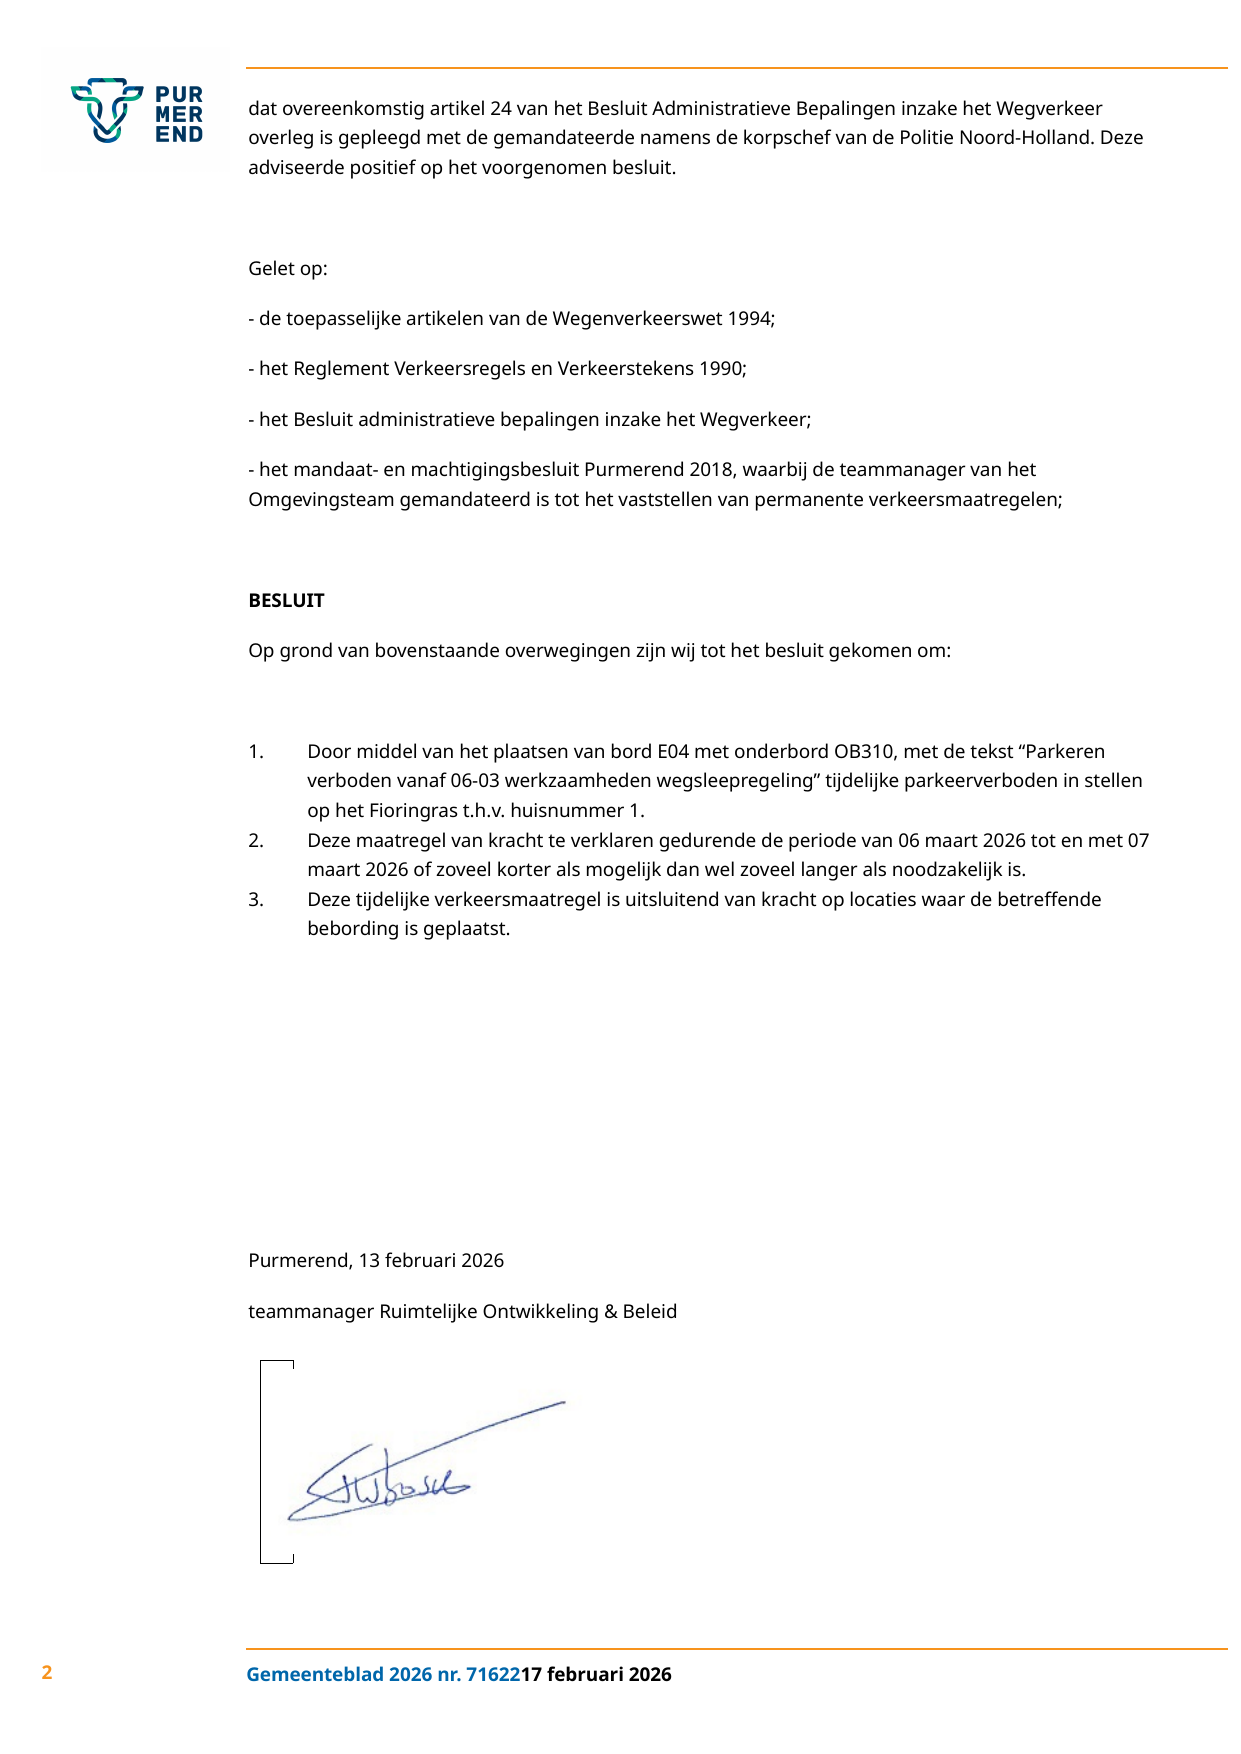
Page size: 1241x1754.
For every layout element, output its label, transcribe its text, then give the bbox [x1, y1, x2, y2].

text Gelet op: [248, 255, 1152, 281]
text Purmerend, 13 februari 2026 [248, 1248, 1152, 1273]
list Door middel van het plaatsen van bord E04 met onderbord OB310, met de tekst “Parkeren verboden vanaf 06-03 werkzaamheden wegsleepregeling” tijdelijke parkeerverboden in stellen op het Fioringras t.h.v. huisnummer 1. [248, 738, 1152, 823]
list Deze tijdelijke verkeersmaatregel is uitsluitend van kracht op locaties waar de betreffende bebording is geplaatst. [248, 886, 1152, 941]
list Deze maatregel van kracht te verklaren gedurende de periode van 06 maart 2026 tot en met 07 maart 2026 of zoveel korter als mogelijk dan wel zoveel langer als noodzakelijk is. [248, 827, 1152, 882]
picture [41, 47, 231, 172]
text - het Besluit administratieve bepalingen inzake het Wegverkeer; [248, 406, 1152, 432]
text - de toepasselijke artikelen van de Wegenverkeerswet 1994; [248, 305, 1152, 331]
text Op grond van bovenstaande overwegingen zijn wij tot het besluit gekomen om: [248, 637, 1152, 663]
picture [268, 1369, 600, 1554]
text dat overeenkomstig artikel 24 van het Besluit Administratieve Bepalingen inzake het Wegverkeer overleg is gepleegd met de gemandateerde namens de korpschef van de Politie Noord-Holland. Deze adviseerde positief op het voorgenomen besluit. [248, 95, 1152, 180]
text - het mandaat- en machtigingsbesluit Purmerend 2018, waarbij de teammanager van het Omgevingsteam gemandateerd is tot het vaststellen van permanente verkeersmaatregelen; [248, 456, 1152, 512]
text BESLUIT [248, 587, 1152, 613]
text - het Reglement Verkeersregels en Verkeerstekens 1990; [248, 356, 1152, 381]
text teammanager Ruimtelijke Ontwikkeling & Beleid [248, 1298, 1152, 1324]
